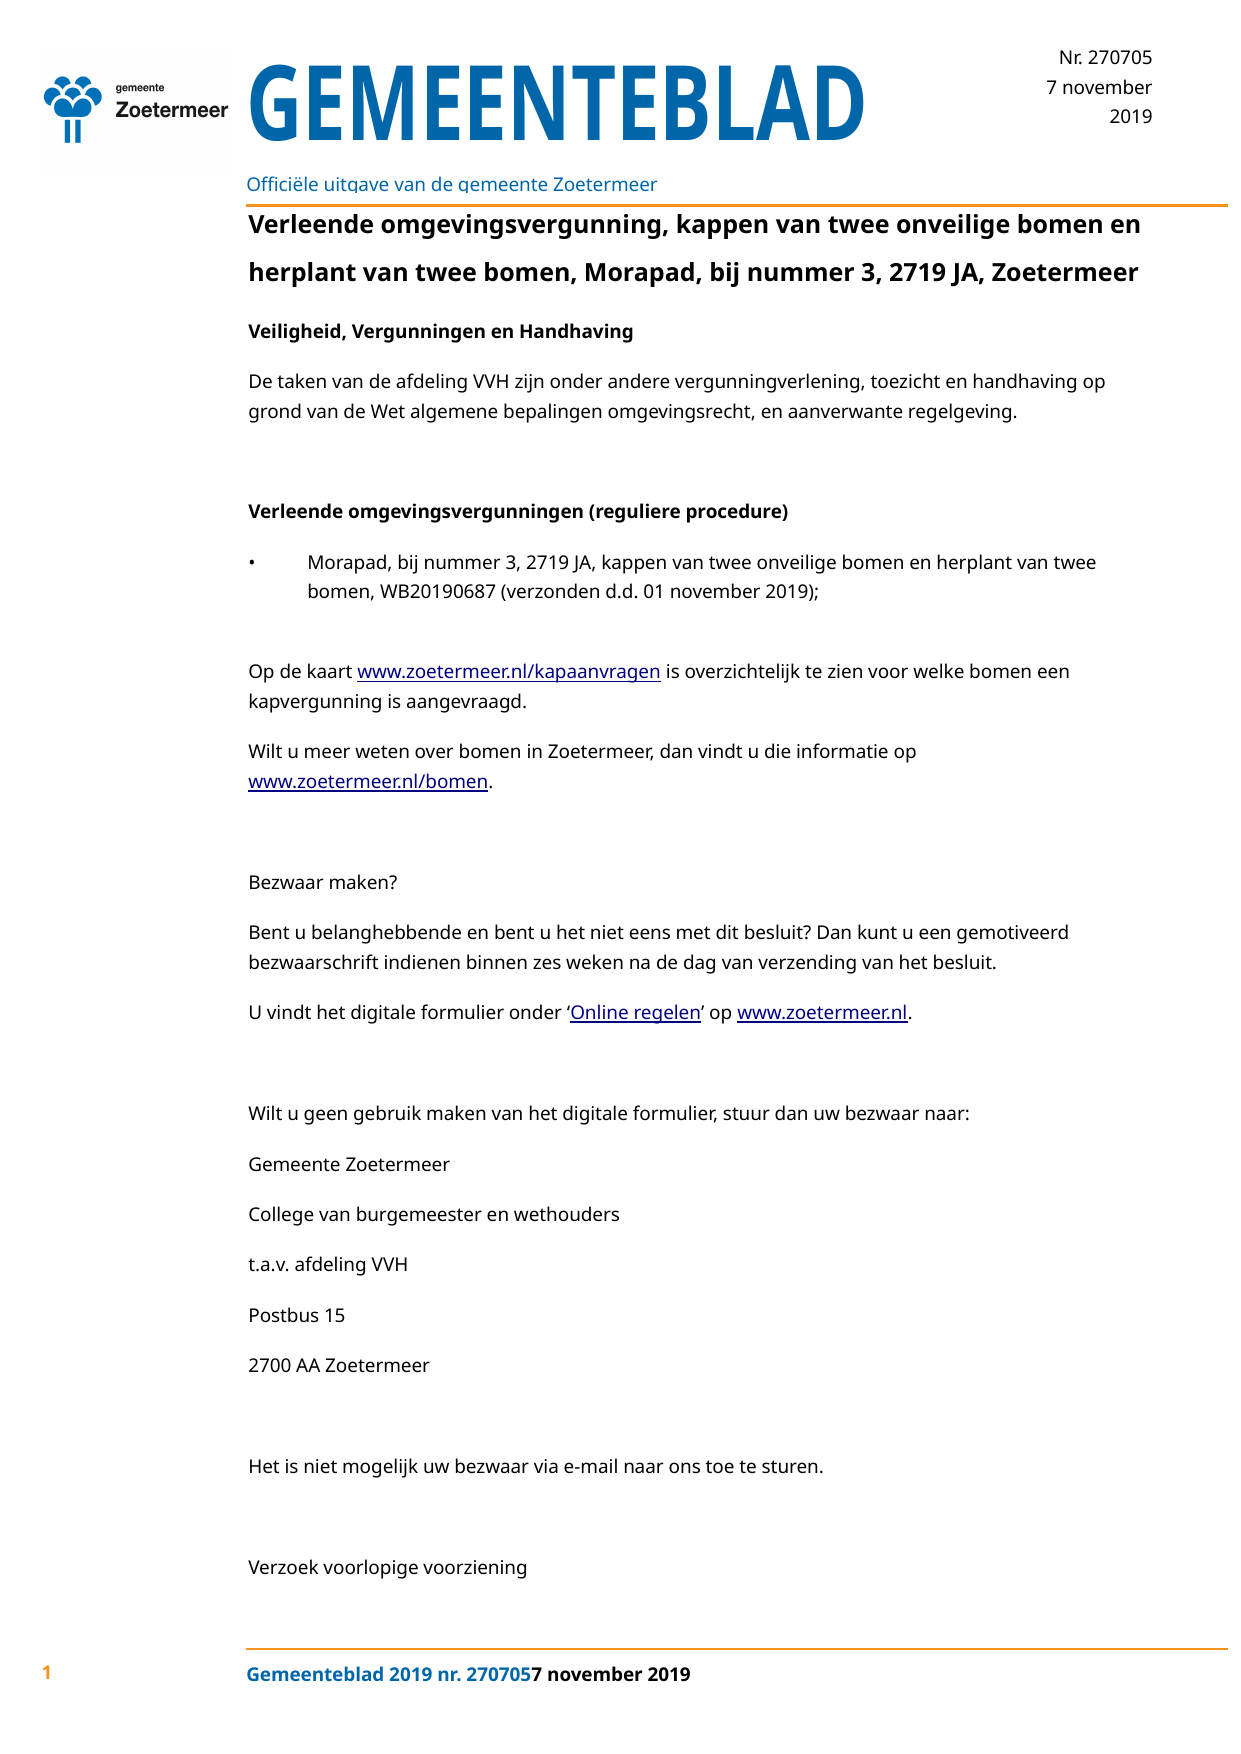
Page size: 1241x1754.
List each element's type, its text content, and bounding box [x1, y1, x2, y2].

text t.a.v. afdeling VVH [248, 1252, 1152, 1277]
list Morapad, bij nummer 3, 2719 JA, kappen van twee onveilige bomen en herplant van twee bomen, WB20190687 (verzonden d.d. 01 november 2019); [248, 549, 1152, 604]
text Veiligheid, Vergunningen en Handhaving [248, 318, 1152, 344]
text Bezwaar maken? [248, 869, 1152, 895]
text De taken van de afdeling VVH zijn onder andere vergunningverlening, toezicht en handhaving op grond van de Wet algemene bepalingen omgevingsrecht, en aanverwante regelgeving. [248, 368, 1152, 424]
text Verleende omgevingsvergunning, kappen van twee onveilige bomen en herplant van twee bomen, Morapad, bij nummer 3, 2719 JA, Zoetermeer [248, 207, 1152, 288]
text Verzoek voorlopige voorziening [248, 1554, 1152, 1580]
text Bent u belanghebbende en bent u het niet eens met dit besluit? Dan kunt u een gemotiveerd bezwaarschrift indienen binnen zes weken na de dag van verzending van het besluit. [248, 919, 1152, 975]
text Het is niet mogelijk uw bezwaar via e-mail naar ons toe te sturen. [248, 1453, 1152, 1479]
text Postbus 15 [248, 1302, 1152, 1328]
text Gemeente Zoetermeer [248, 1151, 1152, 1177]
text Op de kaart www.zoetermeer.nl/kapaanvragen is overzichtelijk te zien voor welke bomen een kapvergunning is aangevraagd. [248, 659, 1152, 714]
text Wilt u meer weten over bomen in Zoetermeer, dan vindt u die informatie op www.zoetermeer.nl/bomen. [248, 739, 1152, 794]
picture [41, 47, 231, 172]
text 2700 AA Zoetermeer [248, 1352, 1152, 1378]
text Verleende omgevingsvergunningen (reguliere procedure) [248, 499, 1152, 524]
text College van burgemeester en wethouders [248, 1201, 1152, 1227]
text U vindt het digitale formulier onder ‘Online regelen’ op www.zoetermeer.nl. [248, 999, 1152, 1025]
text Wilt u geen gebruik maken van het digitale formulier, stuur dan uw bezwaar naar: [248, 1100, 1152, 1126]
